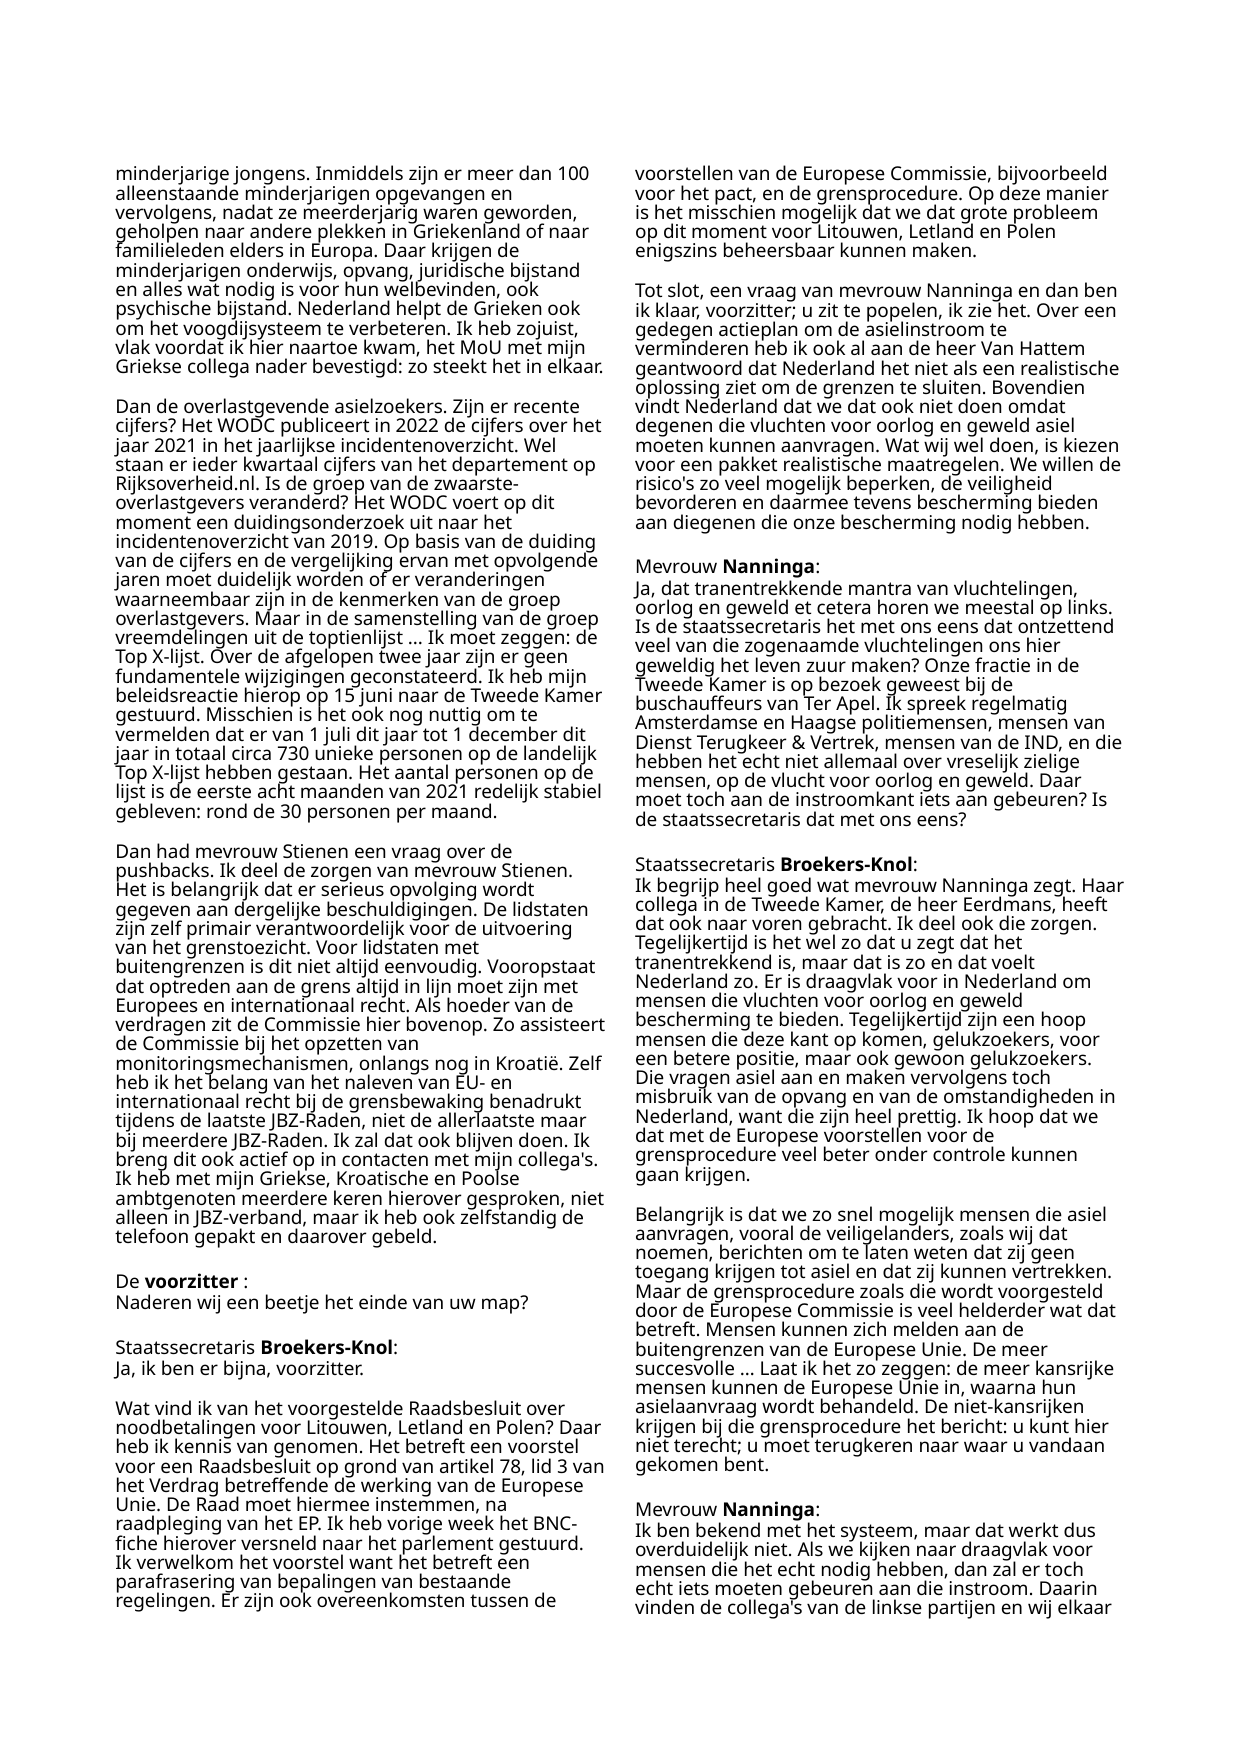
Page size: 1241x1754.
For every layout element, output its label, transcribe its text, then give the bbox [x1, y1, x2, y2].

text voorstellen van de Europese Commissie, bijvoorbeeld voor het pact, en de grensprocedure. Op deze manier is het misschien mogelijk dat we dat grote probleem op dit moment voor Litouwen, Letland en Polen enigszins beheersbaar kunnen maken. [635, 165, 1125, 262]
text Ik begrijp heel goed wat mevrouw Nanninga zegt. Haar collega in de Tweede Kamer, de heer Eerdmans, heeft dat ook naar voren gebracht. Ik deel ook die zorgen. Tegelijkertijd is het wel zo dat u zegt dat het tranentrekkend is, maar dat is zo en dat voelt Nederland zo. Er is draagvlak voor in Nederland om mensen die vluchten voor oorlog en geweld bescherming te bieden. Tegelijkertijd zijn een hoop mensen die deze kant op komen, gelukzoekers, voor een betere positie, maar ook gewoon gelukzoekers. Die vragen asiel aan en maken vervolgens toch misbruik van de opvang en van de omstandigheden in Nederland, want die zijn heel prettig. Ik hoop dat we dat met de Europese voorstellen voor de grensprocedure veel beter onder controle kunnen gaan krijgen. [635, 877, 1125, 1185]
text minderjarige jongens. Inmiddels zijn er meer dan 100 alleenstaande minderjarigen opgevangen en vervolgens, nadat ze meerderjarig waren geworden, geholpen naar andere plekken in Griekenland of naar familieleden elders in Europa. Daar krijgen de minderjarigen onderwijs, opvang, juridische bijstand en alles wat nodig is voor hun welbevinden, ook psychische bijstand. Nederland helpt de Grieken ook om het voogdijsysteem te verbeteren. Ik heb zojuist, vlak voordat ik hier naartoe kwam, het MoU met mijn Griekse collega nader bevestigd: zo steekt het in elkaar. [115, 165, 605, 377]
text Ja, ik ben er bijna, voorzitter. [115, 1360, 605, 1379]
text Belangrijk is dat we zo snel mogelijk mensen die asiel aanvragen, vooral de veiligelanders, zoals wij dat noemen, berichten om te laten weten dat zij geen toegang krijgen tot asiel en dat zij kunnen vertrekken. Maar de grensprocedure zoals die wordt voorgesteld door de Europese Commissie is veel helderder wat dat betreft. Mensen kunnen zich melden aan de buitengrenzen van de Europese Unie. De meer succesvolle … Laat ik het zo zeggen: de meer kansrijke mensen kunnen de Europese Unie in, waarna hun asielaanvraag wordt behandeld. De niet-kansrijken krijgen bij die grensprocedure het bericht: u kunt hier niet terecht; u moet terugkeren naar waar u vandaan gekomen bent. [635, 1206, 1125, 1475]
text Staatssecretaris Broekers-Knol: [115, 1334, 605, 1360]
text Ik ben bekend met het systeem, maar dat werkt dus overduidelijk niet. Als we kijken naar draagvlak voor mensen die het echt nodig hebben, dan zal er toch echt iets moeten gebeuren aan die instroom. Daarin vinden de collega's van de linkse partijen en wij elkaar [635, 1522, 1125, 1618]
text Staatssecretaris Broekers-Knol: [635, 851, 1125, 877]
text Ja, dat tranentrekkende mantra van vluchtelingen, oorlog en geweld et cetera horen we meestal op links. Is de staatssecretaris het met ons eens dat ontzettend veel van die zogenaamde vluchtelingen ons hier geweldig het leven zuur maken? Onze fractie in de Tweede Kamer is op bezoek geweest bij de buschauffeurs van Ter Apel. Ik spreek regelmatig Amsterdamse en Haagse politiemensen, mensen van Dienst Terugkeer & Vertrek, mensen van de IND, en die hebben het echt niet allemaal over vreselijk zielige mensen, op de vlucht voor oorlog en geweld. Daar moet toch aan de instroomkant iets aan gebeuren? Is de staatssecretaris dat met ons eens? [635, 579, 1125, 830]
text Naderen wij een beetje het einde van uw map? [115, 1294, 605, 1313]
text Wat vind ik van het voorgestelde Raadsbesluit over noodbetalingen voor Litouwen, Letland en Polen? Daar heb ik kennis van genomen. Het betreft een voorstel voor een Raadsbesluit op grond van artikel 78, lid 3 van het Verdrag betreffende de werking van de Europese Unie. De Raad moet hiermee instemmen, na raadpleging van het EP. Ik heb vorige week het BNC-fiche hierover versneld naar het parlement gestuurd. Ik verwelkom het voorstel want het betreft een parafrasering van bepalingen van bestaande regelingen. Er zijn ook overeenkomsten tussen de [115, 1400, 605, 1612]
text Mevrouw Nanninga: [635, 1496, 1125, 1522]
text Tot slot, een vraag van mevrouw Nanninga en dan ben ik klaar, voorzitter; u zit te popelen, ik zie het. Over een gedegen actieplan om de asielinstroom te verminderen heb ik ook al aan de heer Van Hattem geantwoord dat Nederland het niet als een realistische oplossing ziet om de grenzen te sluiten. Bovendien vindt Nederland dat we dat ook niet doen omdat degenen die vluchten voor oorlog en geweld asiel moeten kunnen aanvragen. Wat wij wel doen, is kiezen voor een pakket realistische maatregelen. We willen de risico's zo veel mogelijk beperken, de veiligheid bevorderen en daarmee tevens bescherming bieden aan diegenen die onze bescherming nodig hebben. [635, 282, 1125, 533]
text Mevrouw Nanninga: [635, 554, 1125, 579]
text De voorzitter : [115, 1268, 605, 1294]
text Dan de overlastgevende asielzoekers. Zijn er recente cijfers? Het WODC publiceert in 2022 de cijfers over het jaar 2021 in het jaarlijkse incidentenoverzicht. Wel staan er ieder kwartaal cijfers van het departement op Rijksoverheid.nl. Is de groep van de zwaarste-overlastgevers veranderd? Het WODC voert op dit moment een duidingsonderzoek uit naar het incidentenoverzicht van 2019. Op basis van de duiding van de cijfers en de vergelijking ervan met opvolgende jaren moet duidelijk worden of er veranderingen waarneembaar zijn in de kenmerken van de groep overlastgevers. Maar in de samenstelling van de groep vreemdelingen uit de toptienlijst ... Ik moet zeggen: de Top X-lijst. Over de afgelopen twee jaar zijn er geen fundamentele wijzigingen geconstateerd. Ik heb mijn beleidsreactie hierop op 15 juni naar de Tweede Kamer gestuurd. Misschien is het ook nog nuttig om te vermelden dat er van 1 juli dit jaar tot 1 december dit jaar in totaal circa 730 unieke personen op de landelijk Top X-lijst hebben gestaan. Het aantal personen op de lijst is de eerste acht maanden van 2021 redelijk stabiel gebleven: rond de 30 personen per maand. [115, 398, 605, 822]
text Dan had mevrouw Stienen een vraag over de pushbacks. Ik deel de zorgen van mevrouw Stienen. Het is belangrijk dat er serieus opvolging wordt gegeven aan dergelijke beschuldigingen. De lidstaten zijn zelf primair verantwoordelijk voor de uitvoering van het grenstoezicht. Voor lidstaten met buitengrenzen is dit niet altijd eenvoudig. Vooropstaat dat optreden aan de grens altijd in lijn moet zijn met Europees en internationaal recht. Als hoeder van de verdragen zit de Commissie hier bovenop. Zo assisteert de Commissie bij het opzetten van monitoringsmechanismen, onlangs nog in Kroatië. Zelf heb ik het belang van het naleven van EU- en internationaal recht bij de grensbewaking benadrukt tijdens de laatste JBZ-Raden, niet de allerlaatste maar bij meerdere JBZ-Raden. Ik zal dat ook blijven doen. Ik breng dit ook actief op in contacten met mijn collega's. Ik heb met mijn Griekse, Kroatische en Poolse ambtgenoten meerdere keren hierover gesproken, niet alleen in JBZ-verband, maar ik heb ook zelfstandig de telefoon gepakt en daarover gebeld. [115, 843, 605, 1247]
